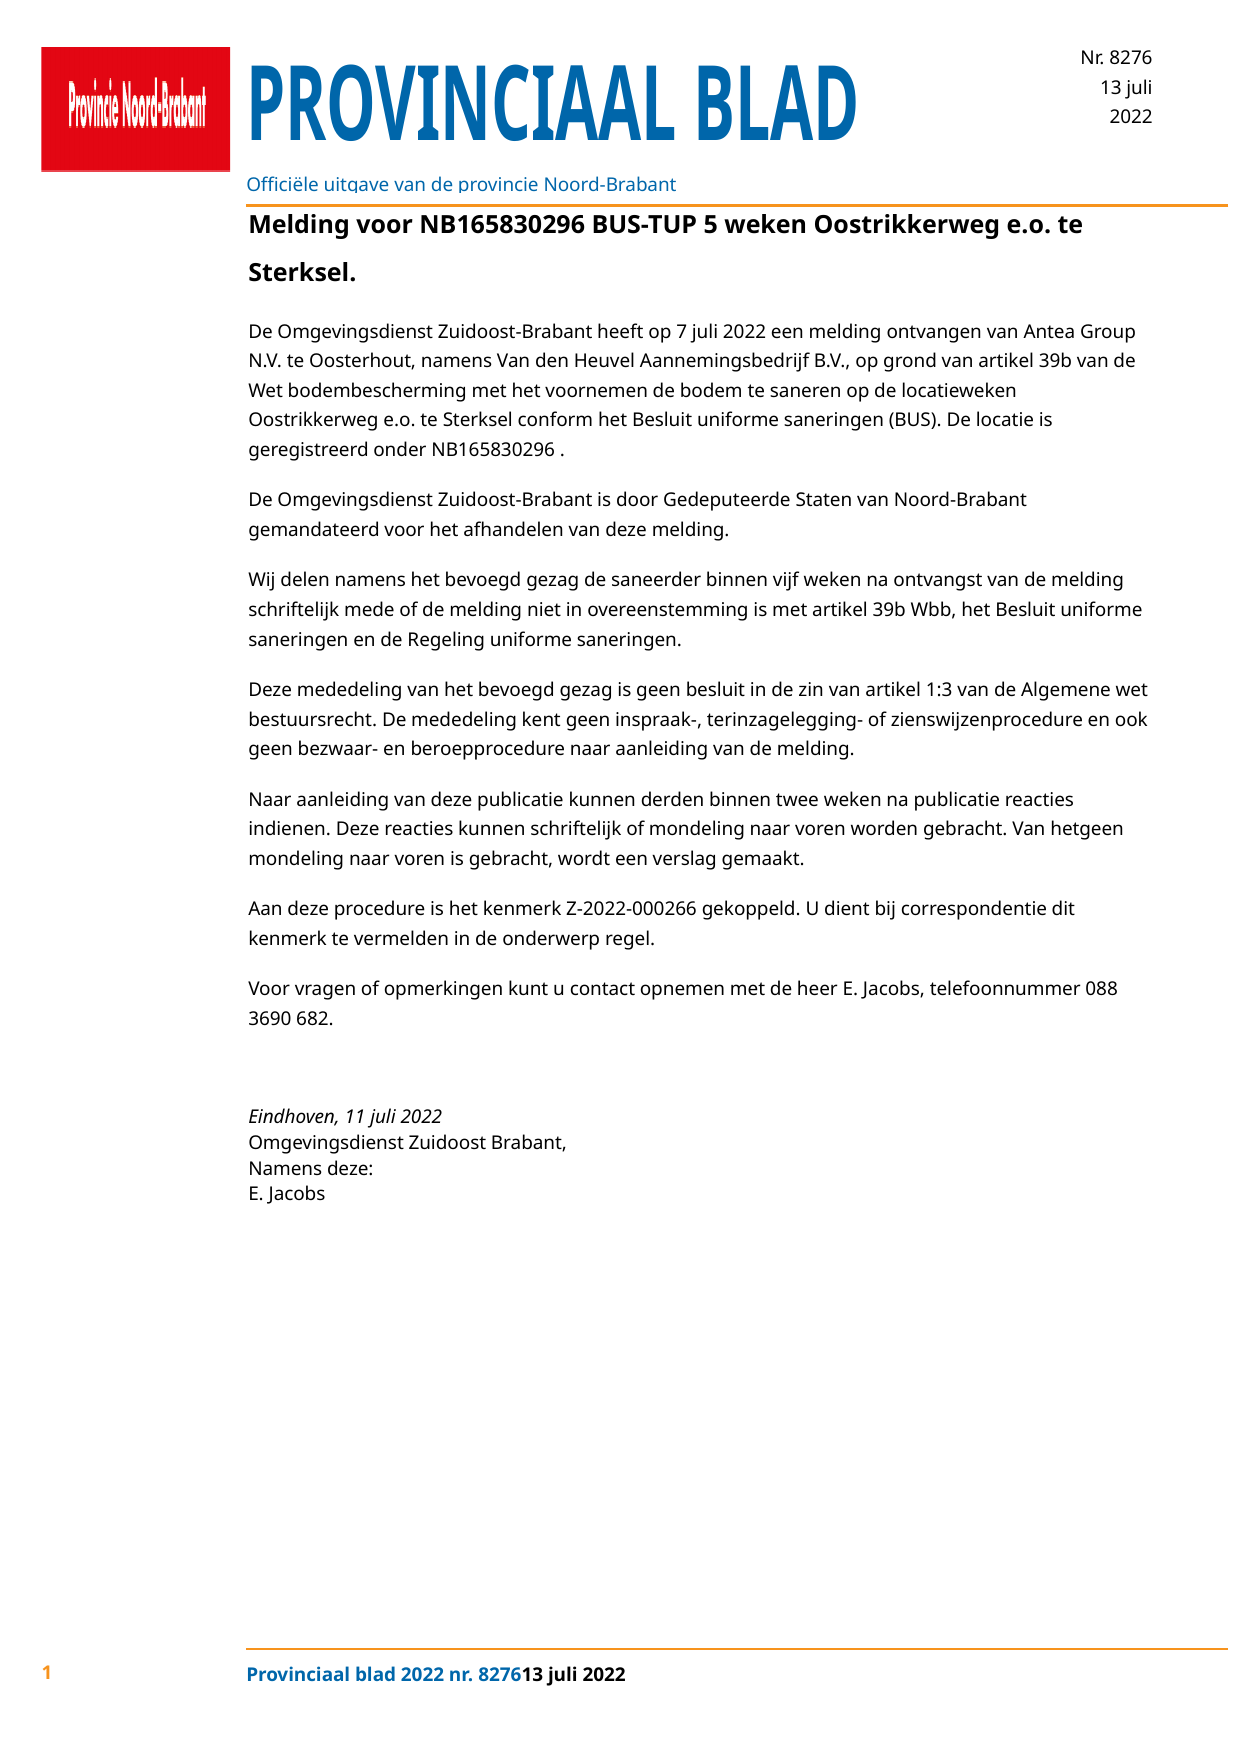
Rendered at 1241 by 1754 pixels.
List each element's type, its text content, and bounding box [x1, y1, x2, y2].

text Voor vragen of opmerkingen kunt u contact opnemen met de heer E. Jacobs, telefoonnummer 088 3690 682. [248, 975, 1152, 1031]
text E. Jacobs [248, 1180, 1152, 1206]
text Eindhoven, 11 juli 2022 [248, 1103, 1152, 1129]
text De Omgevingsdienst Zuidoost-Brabant heeft op 7 juli 2022 een melding ontvangen van Antea Group N.V. te Oosterhout, namens Van den Heuvel Aannemingsbedrijf B.V., op grond van artikel 39b van de Wet bodembescherming met het voornemen de bodem te saneren op de locatieweken Oostrikkerweg e.o. te Sterksel conform het Besluit uniforme saneringen (BUS). De locatie is geregistreerd onder NB165830296 . [248, 318, 1152, 462]
picture [41, 47, 231, 172]
text Namens deze: [248, 1155, 1152, 1180]
text Omgevingsdienst Zuidoost Brabant, [248, 1129, 1152, 1155]
text Naar aanleiding van deze publicatie kunnen derden binnen twee weken na publicatie reacties indienen. Deze reacties kunnen schriftelijk of mondeling naar voren worden gebracht. Van hetgeen mondeling naar voren is gebracht, wordt een verslag gemaakt. [248, 786, 1152, 871]
text Deze mededeling van het bevoegd gezag is geen besluit in de zin van artikel 1:3 van de Algemene wet bestuursrecht. De mededeling kent geen inspraak-, terinzagelegging- of zienswijzenprocedure en ook geen bezwaar- en beroepprocedure naar aanleiding van de melding. [248, 676, 1152, 761]
text Aan deze procedure is het kenmerk Z-2022-000266 gekoppeld. U dient bij correspondentie dit kenmerk te vermelden in de onderwerp regel. [248, 895, 1152, 951]
text De Omgevingsdienst Zuidoost-Brabant is door Gedeputeerde Staten van Noord-Brabant gemandateerd voor het afhandelen van deze melding. [248, 487, 1152, 542]
text Melding voor NB165830296 BUS-TUP 5 weken Oostrikkerweg e.o. te Sterksel. [248, 207, 1152, 288]
text Wij delen namens het bevoegd gezag de saneerder binnen vijf weken na ontvangst van de melding schriftelijk mede of de melding niet in overeenstemming is met artikel 39b Wbb, het Besluit uniforme saneringen en de Regeling uniforme saneringen. [248, 567, 1152, 652]
